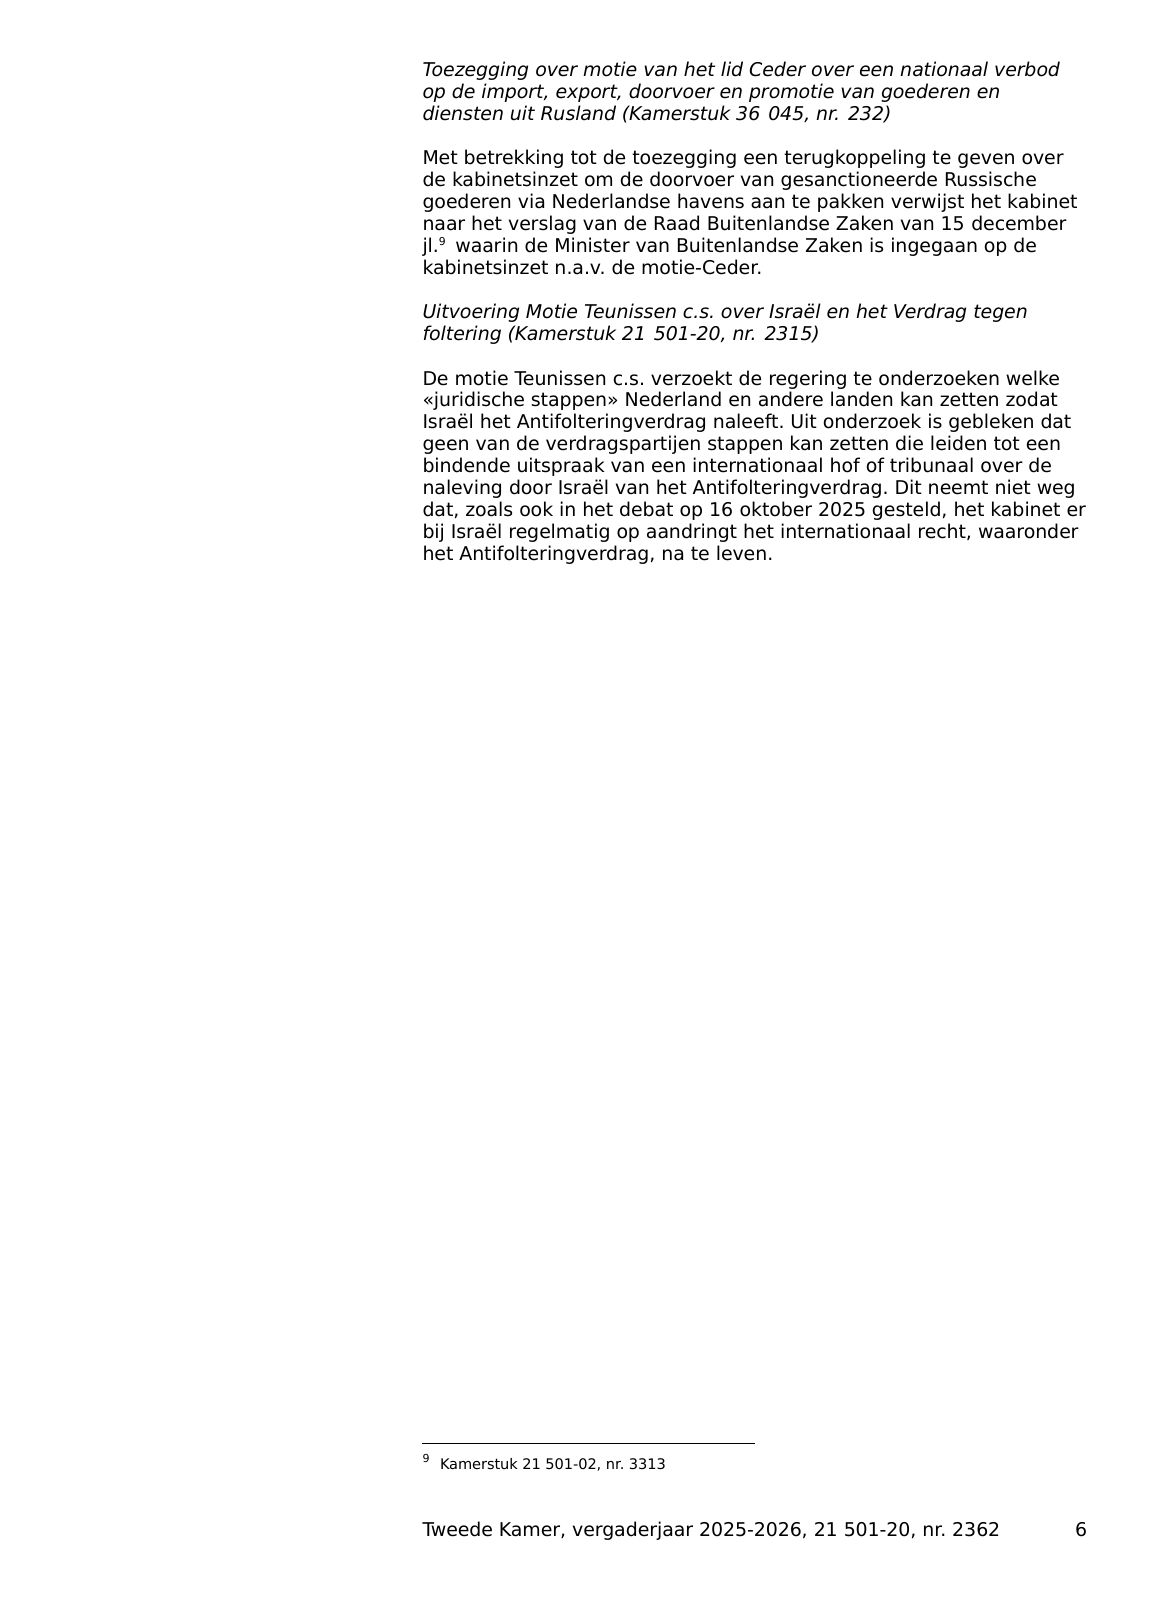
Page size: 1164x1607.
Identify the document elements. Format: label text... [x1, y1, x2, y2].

subtitle Toezegging over motie van het lid Ceder over een nationaal verbod op de import, export, doorvoer en promotie van goederen en diensten uit Rusland (Kamerstuk 36 045, nr. 232) [422, 59, 1087, 125]
text De motie Teunissen c.s. verzoekt de regering te onderzoeken welke «juridische stappen» Nederland en andere landen kan zetten zodat Israël het Antifolteringverdrag naleeft. Uit onderzoek is gebleken dat geen van de verdragspartijen stappen kan zetten die leiden tot een bindende uitspraak van een internationaal hof of tribunaal over de naleving door Israël van het Antifolteringverdrag. Dit neemt niet weg dat, zoals ook in het debat op 16 oktober 2025 gesteld, het kabinet er bij Israël regelmatig op aandringt het internationaal recht, waaronder het Antifolteringverdrag, na te leven. [422, 367, 1087, 565]
text Kamerstuk 21 501-02, nr. 3313 [422, 1452, 1087, 1474]
text Met betrekking tot de toezegging een terugkoppeling te geven over de kabinetsinzet om de doorvoer van gesanctioneerde Russische goederen via Nederlandse havens aan te pakken verwijst het kabinet naar het verslag van de Raad Buitenlandse Zaken van 15 december jl. waarin de Minister van Buitenlandse Zaken is ingegaan op de kabinetsinzet n.a.v. de motie-Ceder. [422, 147, 1087, 279]
subtitle Uitvoering Motie Teunissen c.s. over Israël en het Verdrag tegen foltering (Kamerstuk 21 501-20, nr. 2315) [422, 301, 1087, 345]
